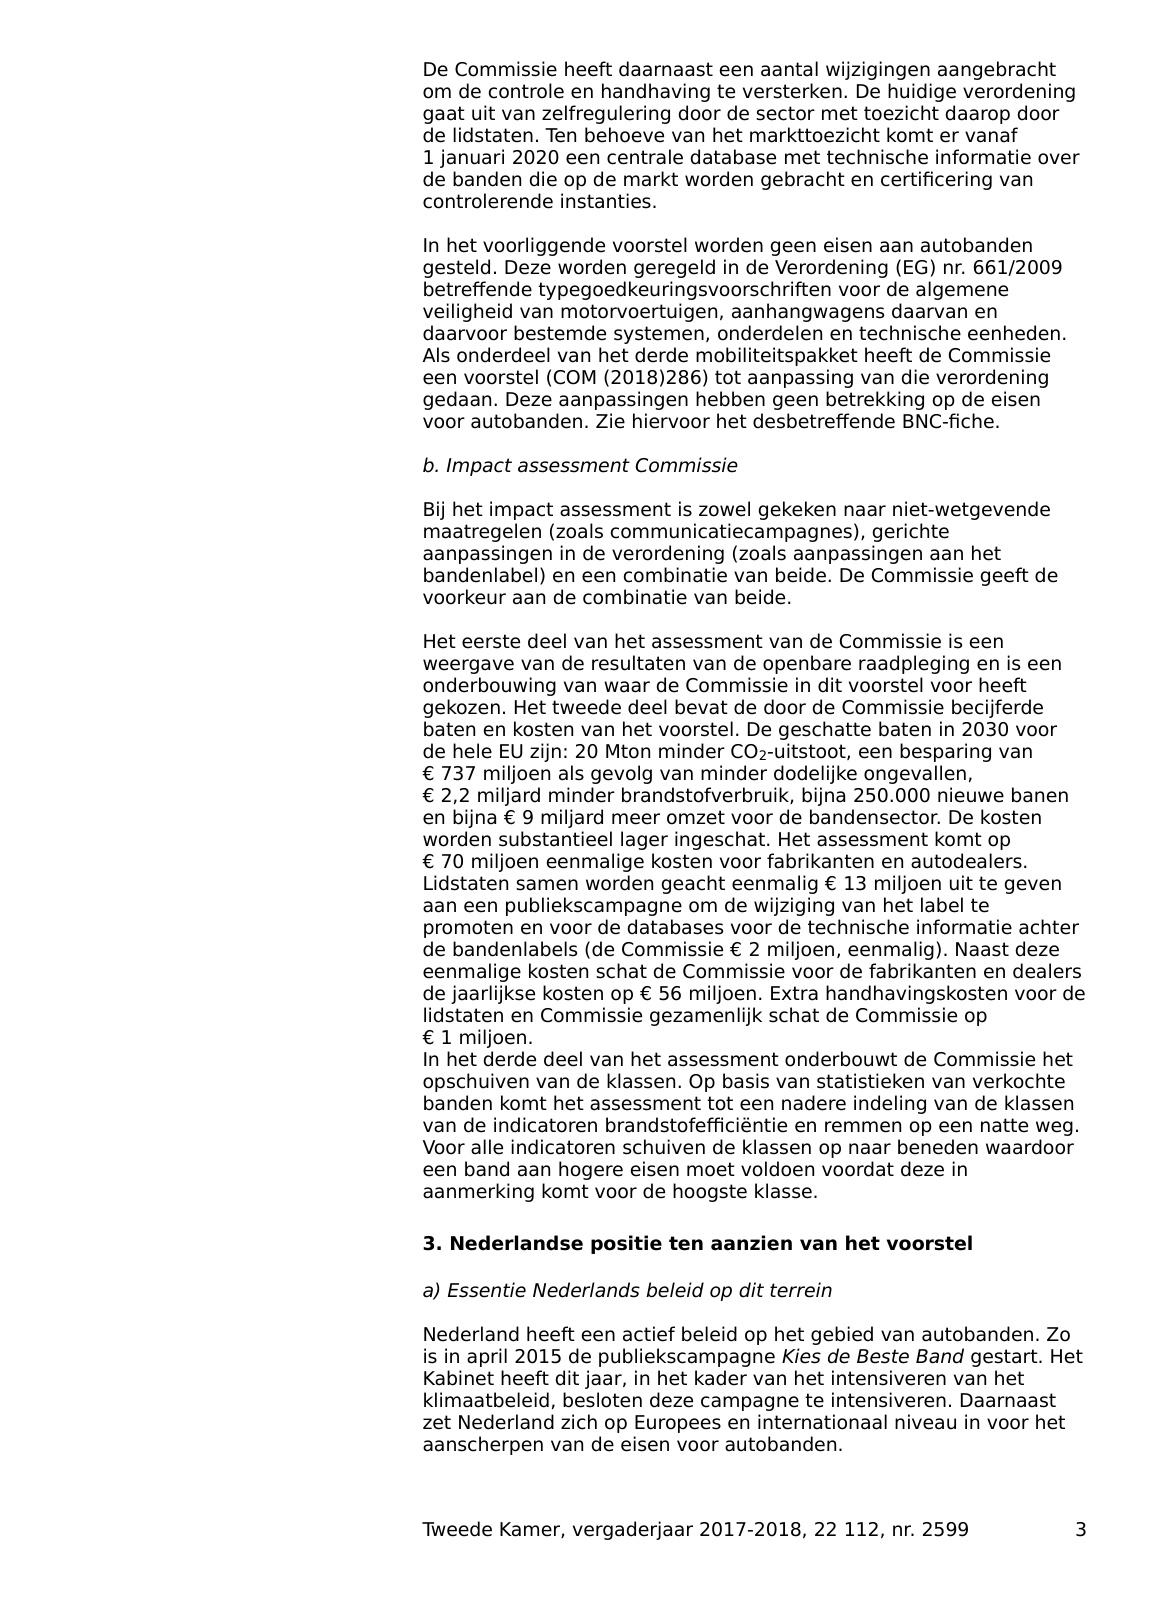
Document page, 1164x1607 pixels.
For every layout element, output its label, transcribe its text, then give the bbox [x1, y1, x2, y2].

text Bij het impact assessment is zowel gekeken naar niet-wetgevende maatregelen (zoals communicatiecampagnes), gerichte aanpassingen in de verordening (zoals aanpassingen aan het bandenlabel) en een combinatie van beide. De Commissie geeft de voorkeur aan de combinatie van beide. [422, 499, 1087, 609]
text Het eerste deel van het assessment van de Commissie is een weergave van de resultaten van de openbare raadpleging en is een onderbouwing van waar de Commissie in dit voorstel voor heeft gekozen. Het tweede deel bevat de door de Commissie becijferde baten en kosten van het voorstel. De geschatte baten in 2030 voor de hele EU zijn: 20 Mton minder CO2-uitstoot, een besparing van € 737 miljoen als gevolg van minder dodelijke ongevallen, € 2,2 miljard minder brandstofverbruik, bijna 250.000 nieuwe banen en bijna € 9 miljard meer omzet voor de bandensector. De kosten worden substantieel lager ingeschat. Het assessment komt op € 70 miljoen eenmalige kosten voor fabrikanten en autodealers. Lidstaten samen worden geacht eenmalig € 13 miljoen uit te geven aan een publiekscampagne om de wijziging van het label te promoten en voor de databases voor de technische informatie achter de bandenlabels (de Commissie € 2 miljoen, eenmalig). Naast deze eenmalige kosten schat de Commissie voor de fabrikanten en dealers de jaarlijkse kosten op € 56 miljoen. Extra handhavingskosten voor de lidstaten en Commissie gezamenlijk schat de Commissie op € 1 miljoen. [422, 631, 1087, 1049]
subtitle b. Impact assessment Commissie [422, 455, 1087, 477]
subtitle 3. Nederlandse positie ten aanzien van het voorstel [422, 1233, 1087, 1255]
text In het derde deel van het assessment onderbouwt de Commissie het opschuiven van de klassen. Op basis van statistieken van verkochte banden komt het assessment tot een nadere indeling van de klassen van de indicatoren brandstofefficiëntie en remmen op een natte weg. Voor alle indicatoren schuiven de klassen op naar beneden waardoor een band aan hogere eisen moet voldoen voordat deze in aanmerking komt voor de hoogste klasse. [422, 1049, 1087, 1203]
subtitle a) Essentie Nederlands beleid op dit terrein [422, 1280, 1087, 1302]
text Nederland heeft een actief beleid op het gebied van autobanden. Zo is in april 2015 de publiekscampagne Kies de Beste Band gestart. Het Kabinet heeft dit jaar, in het kader van het intensiveren van het klimaatbeleid, besloten deze campagne te intensiveren. Daarnaast zet Nederland zich op Europees en internationaal niveau in voor het aanscherpen van de eisen voor autobanden. [422, 1324, 1087, 1456]
text De Commissie heeft daarnaast een aantal wijzigingen aangebracht om de controle en handhaving te versterken. De huidige verordening gaat uit van zelfregulering door de sector met toezicht daarop door de lidstaten. Ten behoeve van het markttoezicht komt er vanaf 1 januari 2020 een centrale database met technische informatie over de banden die op de markt worden gebracht en certificering van controlerende instanties. [422, 59, 1087, 213]
text In het voorliggende voorstel worden geen eisen aan autobanden gesteld. Deze worden geregeld in de Verordening (EG) nr. 661/2009 betreffende typegoedkeuringsvoorschriften voor de algemene veiligheid van motorvoertuigen, aanhangwagens daarvan en daarvoor bestemde systemen, onderdelen en technische eenheden. Als onderdeel van het derde mobiliteitspakket heeft de Commissie een voorstel (COM (2018)286) tot aanpassing van die verordening gedaan. Deze aanpassingen hebben geen betrekking op de eisen voor autobanden. Zie hiervoor het desbetreffende BNC-fiche. [422, 235, 1087, 433]
